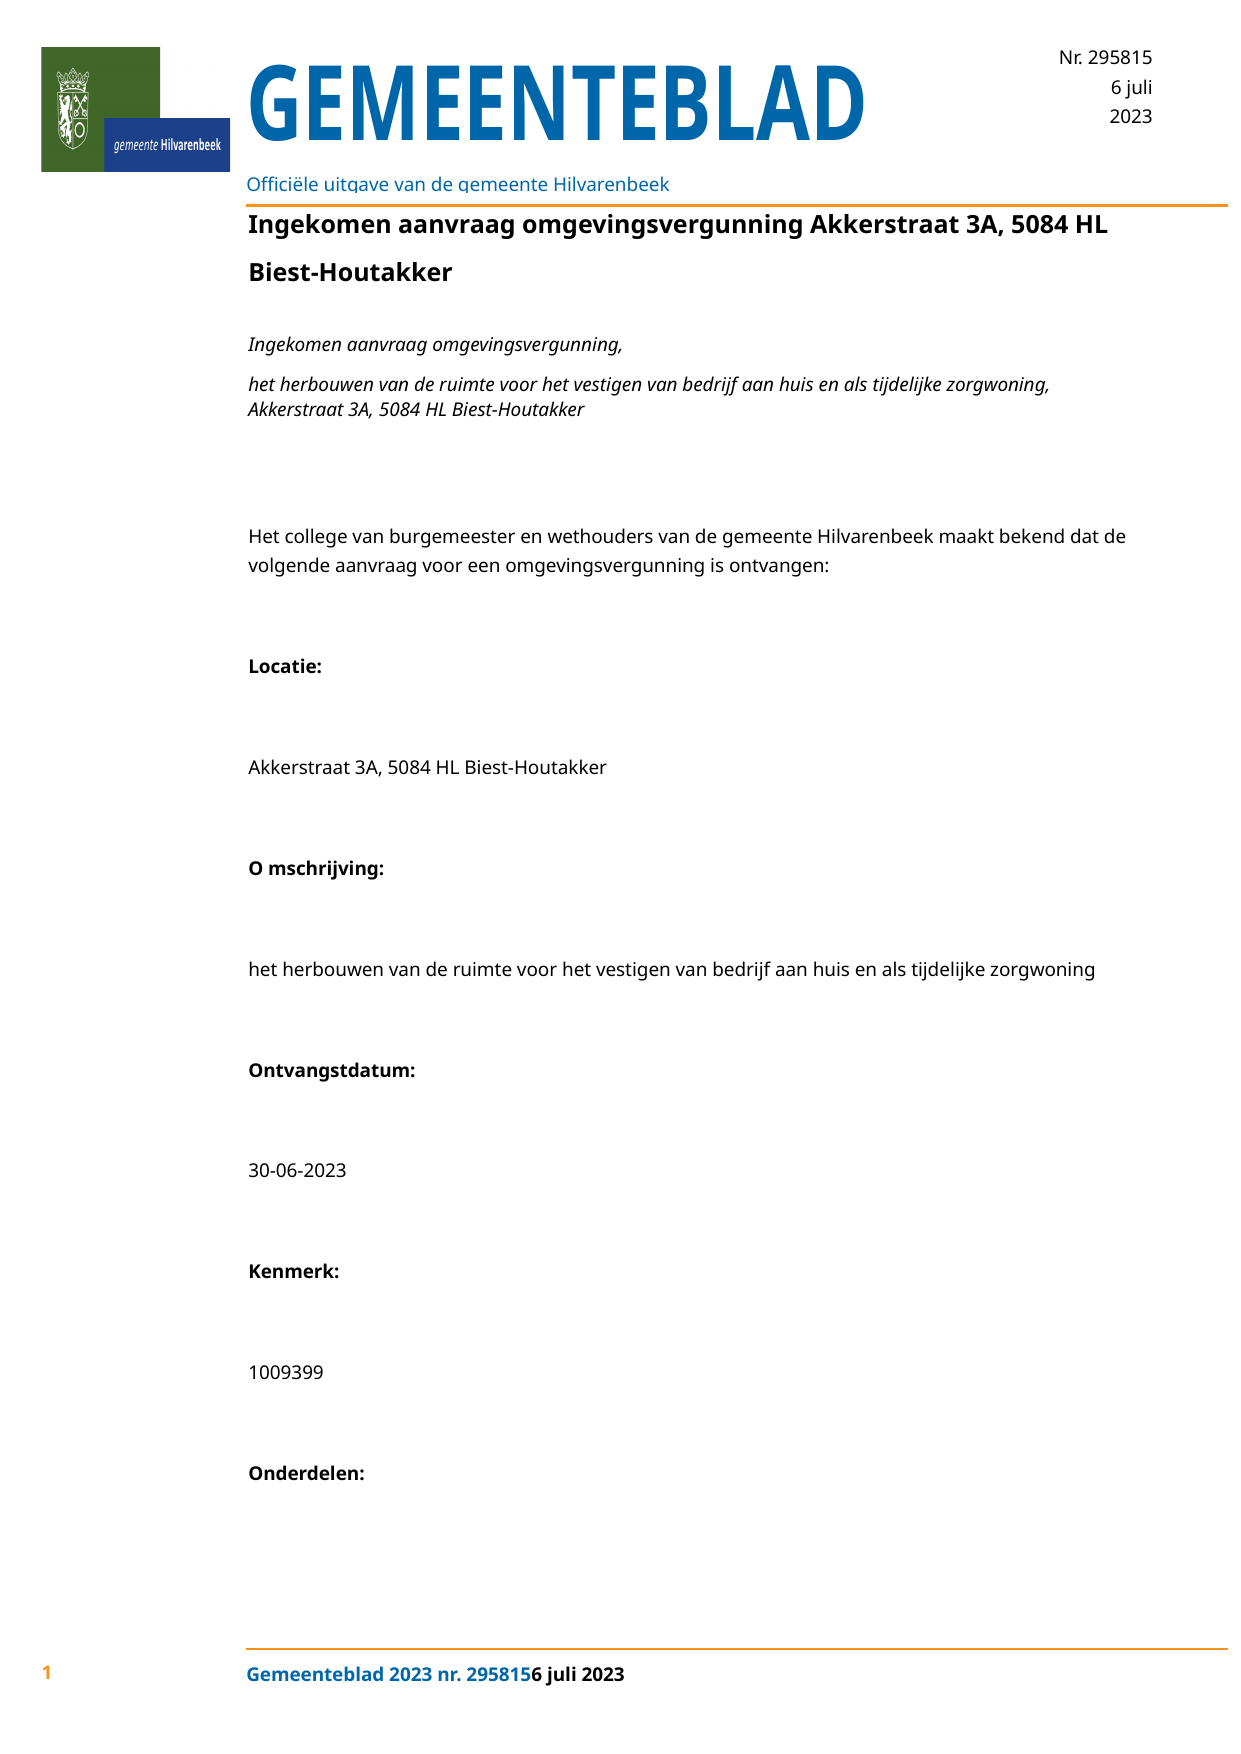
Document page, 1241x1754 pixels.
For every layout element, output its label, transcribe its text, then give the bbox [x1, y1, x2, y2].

text Onderdelen: [248, 1460, 1152, 1486]
text het herbouwen van de ruimte voor het vestigen van bedrijf aan huis en als tijdelijke zorgwoning [248, 956, 1152, 982]
text Kenmerk: [248, 1258, 1152, 1284]
text Ingekomen aanvraag omgevingsvergunning, [248, 331, 1152, 357]
text Het college van burgemeester en wethouders van de gemeente Hilvarenbeek maakt bekend dat de volgende aanvraag voor een omgevingsvergunning is ontvangen: [248, 523, 1152, 578]
text Ingekomen aanvraag omgevingsvergunning Akkerstraat 3A, 5084 HL Biest-Houtakker [248, 207, 1152, 288]
text Locatie: [248, 653, 1152, 679]
text 1009399 [248, 1359, 1152, 1385]
text 30-06-2023 [248, 1158, 1152, 1183]
text het herbouwen van de ruimte voor het vestigen van bedrijf aan huis en als tijdelijke zorgwoning, Akkerstraat 3A, 5084 HL Biest-Houtakker [248, 371, 1152, 422]
text Akkerstraat 3A, 5084 HL Biest-Houtakker [248, 754, 1152, 780]
text Ontvangstdatum: [248, 1057, 1152, 1082]
text O mschrijving: [248, 855, 1152, 881]
picture [41, 47, 231, 172]
